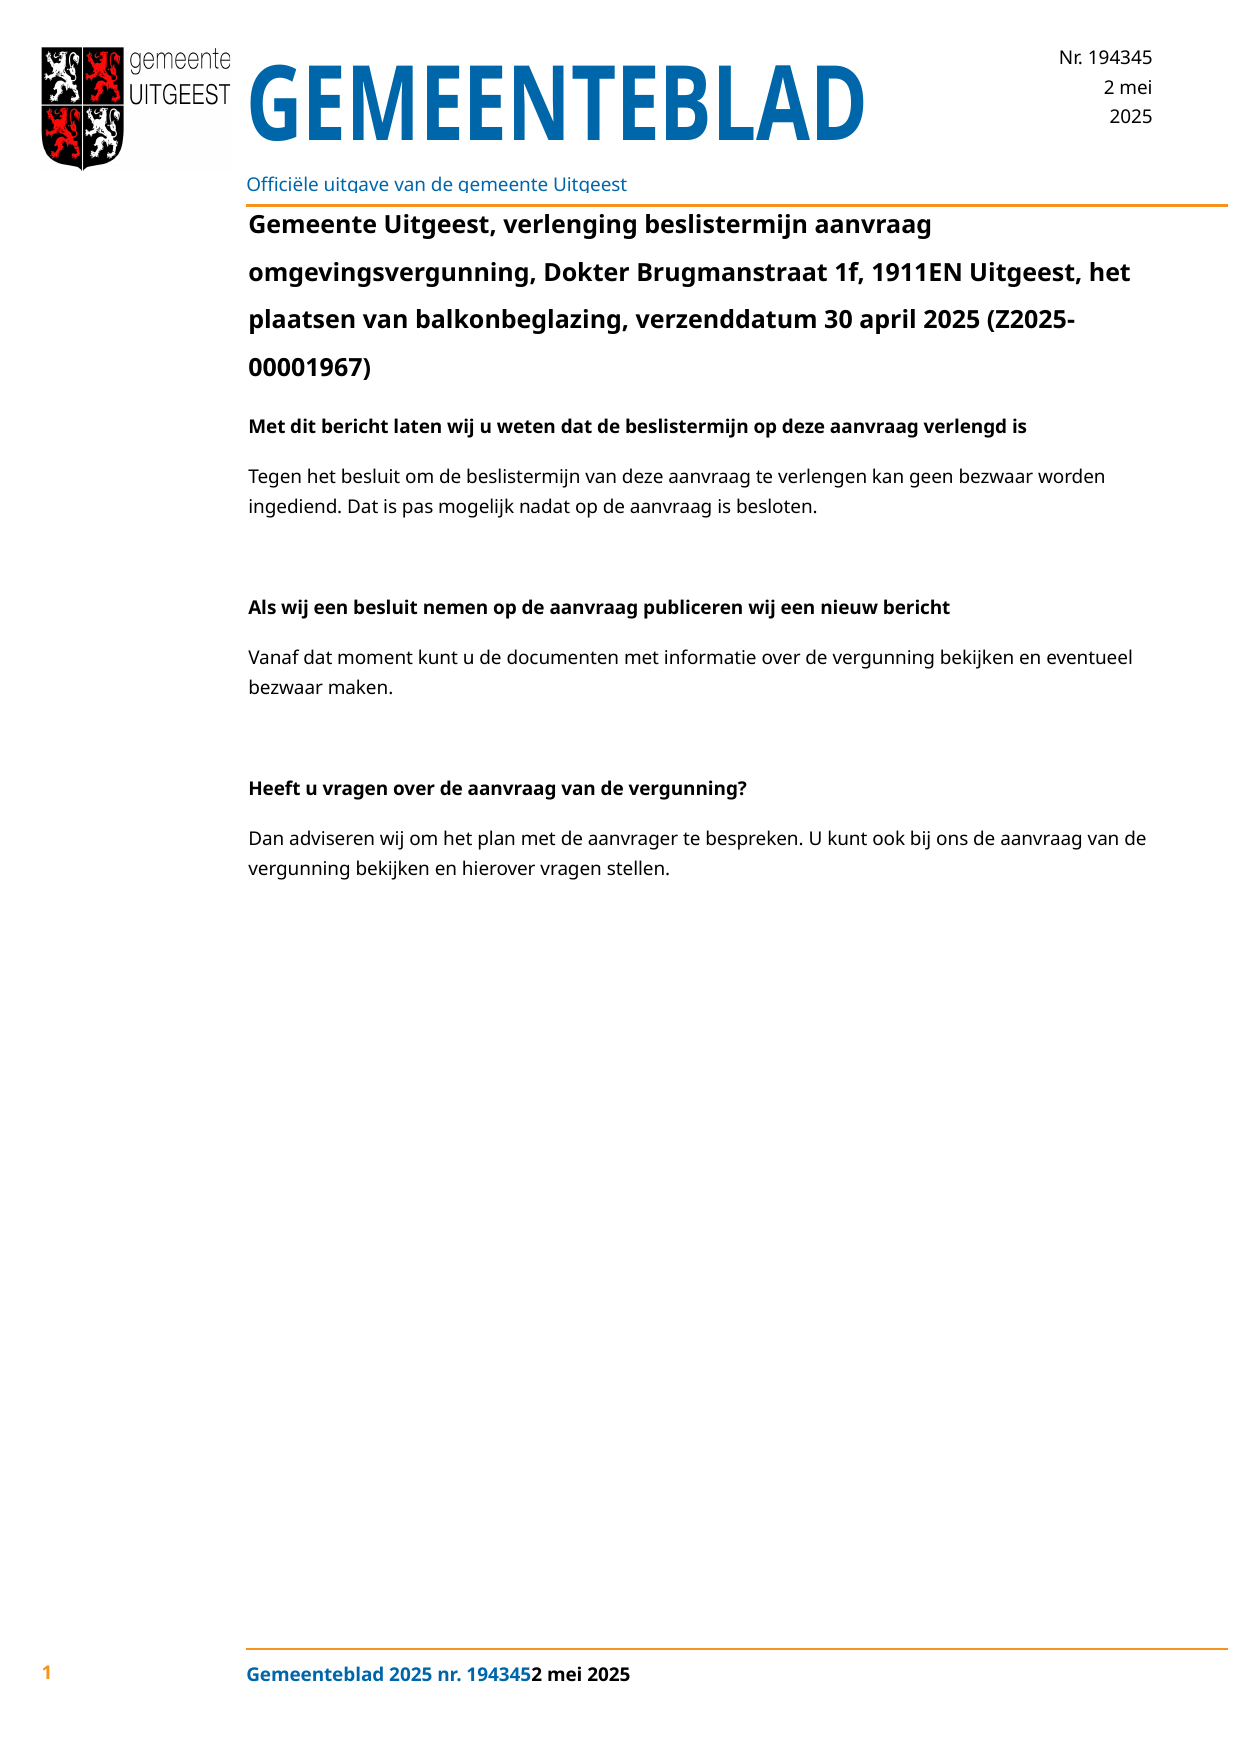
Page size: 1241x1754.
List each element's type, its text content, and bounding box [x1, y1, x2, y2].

picture [41, 47, 231, 172]
text Met dit bericht laten wij u weten dat de beslistermijn op deze aanvraag verlengd is [248, 413, 1152, 439]
text Vanaf dat moment kunt u de documenten met informatie over de vergunning bekijken en eventueel bezwaar maken. [248, 644, 1152, 700]
text Tegen het besluit om de beslistermijn van deze aanvraag te verlengen kan geen bezwaar worden ingediend. Dat is pas mogelijk nadat op de aanvraag is besloten. [248, 463, 1152, 519]
text Dan adviseren wij om het plan met de aanvrager te bespreken. U kunt ook bij ons de aanvraag van de vergunning bekijken en hierover vragen stellen. [248, 825, 1152, 881]
text Heeft u vragen over de aanvraag van de vergunning? [248, 775, 1152, 801]
text Gemeente Uitgeest, verlenging beslistermijn aanvraag omgevingsvergunning, Dokter Brugmanstraat 1f, 1911EN Uitgeest, het plaatsen van balkonbeglazing, verzenddatum 30 april 2025 (Z2025-00001967) [248, 207, 1152, 384]
text Als wij een besluit nemen op de aanvraag publiceren wij een nieuw bericht [248, 594, 1152, 620]
